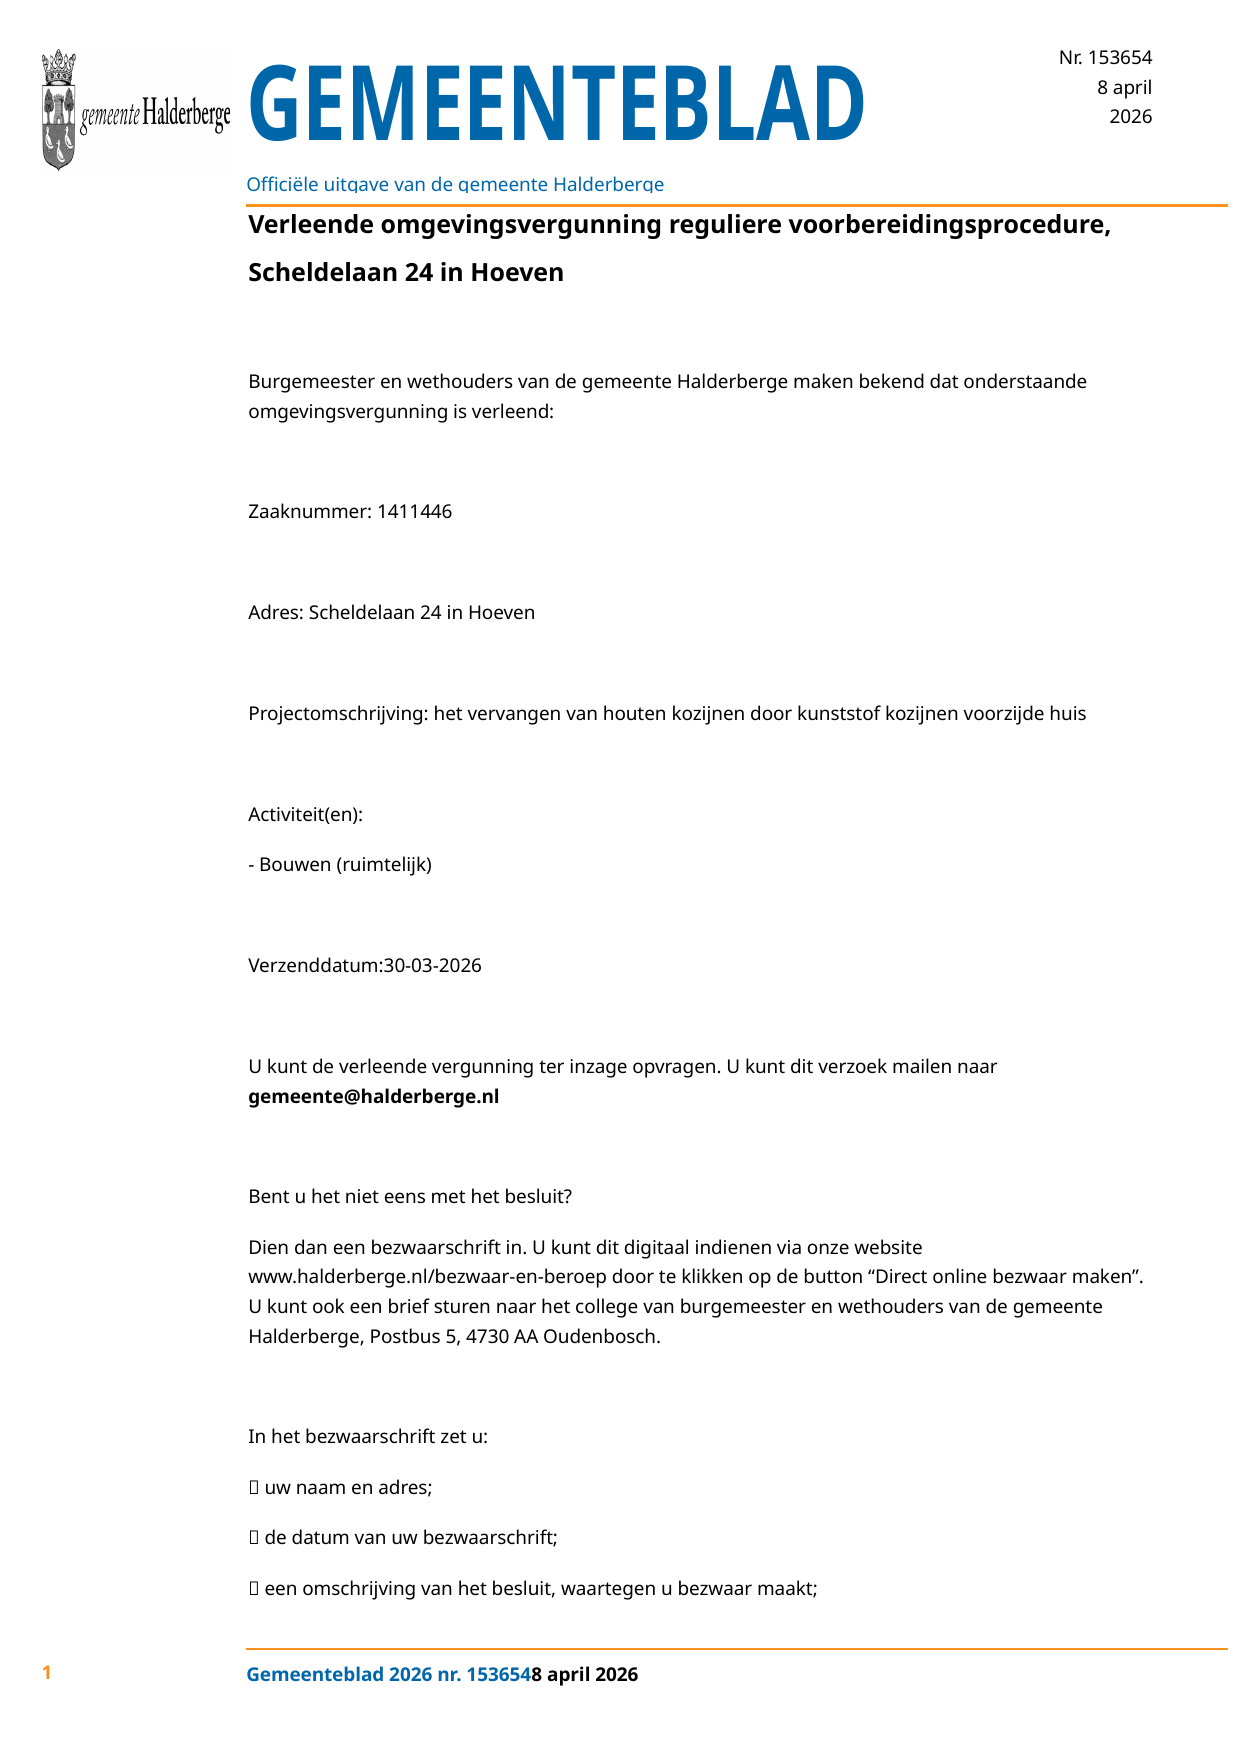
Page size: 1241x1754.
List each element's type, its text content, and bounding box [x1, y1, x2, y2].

text - Bouwen (ruimtelijk) [248, 852, 1152, 877]
text Projectomschrijving: het vervangen van houten kozijnen door kunststof kozijnen voorzijde huis [248, 700, 1152, 726]
text Verleende omgevingsvergunning reguliere voorbereidingsprocedure, Scheldelaan 24 in Hoeven [248, 207, 1152, 288]
text Burgemeester en wethouders van de gemeente Halderberge maken bekend dat onderstaande omgevingsvergunning is verleend: [248, 368, 1152, 424]
text In het bezwaarschrift zet u: [248, 1424, 1152, 1449]
text Zaaknummer: 1411446 [248, 499, 1152, 524]
text  een omschrijving van het besluit, waartegen u bezwaar maakt; [248, 1575, 1152, 1601]
text Adres: Scheldelaan 24 in Hoeven [248, 599, 1152, 625]
picture [41, 47, 231, 172]
text  uw naam en adres; [248, 1474, 1152, 1500]
text Dien dan een bezwaarschrift in. U kunt dit digitaal indienen via onze website www.halderberge.nl/bezwaar-en-beroep door te klikken op de button “Direct online bezwaar maken”. U kunt ook een brief sturen naar het college van burgemeester en wethouders van de gemeente Halderberge, Postbus 5, 4730 AA Oudenbosch. [248, 1234, 1152, 1349]
text Bent u het niet eens met het besluit? [248, 1184, 1152, 1209]
text Verzenddatum:30-03-2026 [248, 952, 1152, 978]
text U kunt de verleende vergunning ter inzage opvragen. U kunt dit verzoek mailen naar gemeente@halderberge.nl [248, 1053, 1152, 1109]
text  de datum van uw bezwaarschrift; [248, 1524, 1152, 1550]
text Activiteit(en): [248, 801, 1152, 827]
